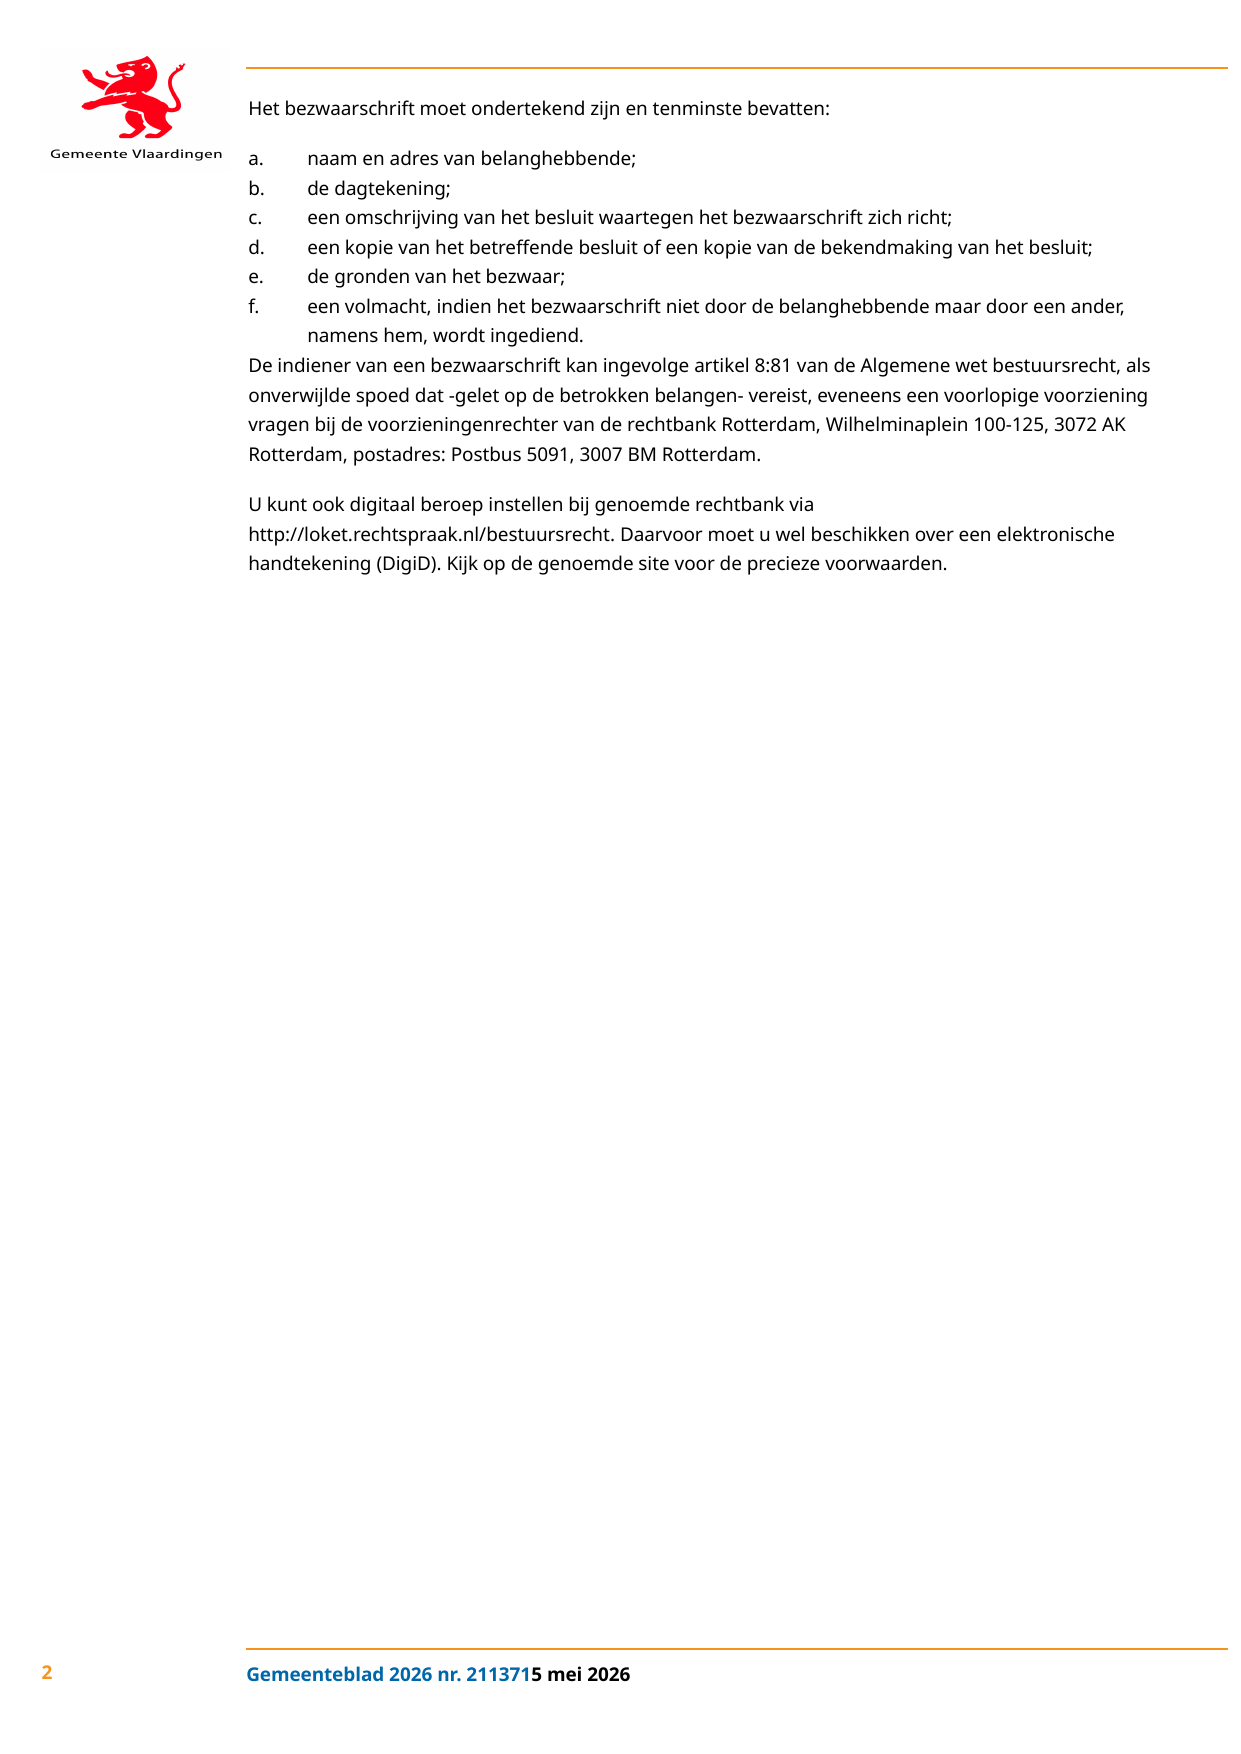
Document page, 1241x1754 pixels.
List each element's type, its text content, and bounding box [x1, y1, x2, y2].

list een volmacht, indien het bezwaarschrift niet door de belanghebbende maar door een ander, namens hem, wordt ingediend. [248, 293, 1152, 348]
text Het bezwaarschrift moet ondertekend zijn en tenminste bevatten: [248, 95, 1152, 121]
list een kopie van het betreffende besluit of een kopie van de bekendmaking van het besluit; [248, 234, 1152, 260]
picture [41, 47, 231, 172]
text De indiener van een bezwaarschrift kan ingevolge artikel 8:81 van de Algemene wet bestuursrecht, als onverwijlde spoed dat -gelet op de betrokken belangen- vereist, eveneens een voorlopige voorziening vragen bij de voorzieningenrechter van de rechtbank Rotterdam, Wilhelminaplein 100-125, 3072 AK Rotterdam, postadres: Postbus 5091, 3007 BM Rotterdam. [248, 352, 1152, 467]
list de dagtekening; [248, 175, 1152, 201]
text U kunt ook digitaal beroep instellen bij genoemde rechtbank via http://loket.rechtspraak.nl/bestuursrecht. Daarvoor moet u wel beschikken over een elektronische handtekening (DigiD). Kijk op de genoemde site voor de precieze voorwaarden. [248, 491, 1152, 576]
list de gronden van het bezwaar; [248, 263, 1152, 289]
list naam en adres van belanghebbende; [248, 145, 1152, 171]
list een omschrijving van het besluit waartegen het bezwaarschrift zich richt; [248, 204, 1152, 230]
